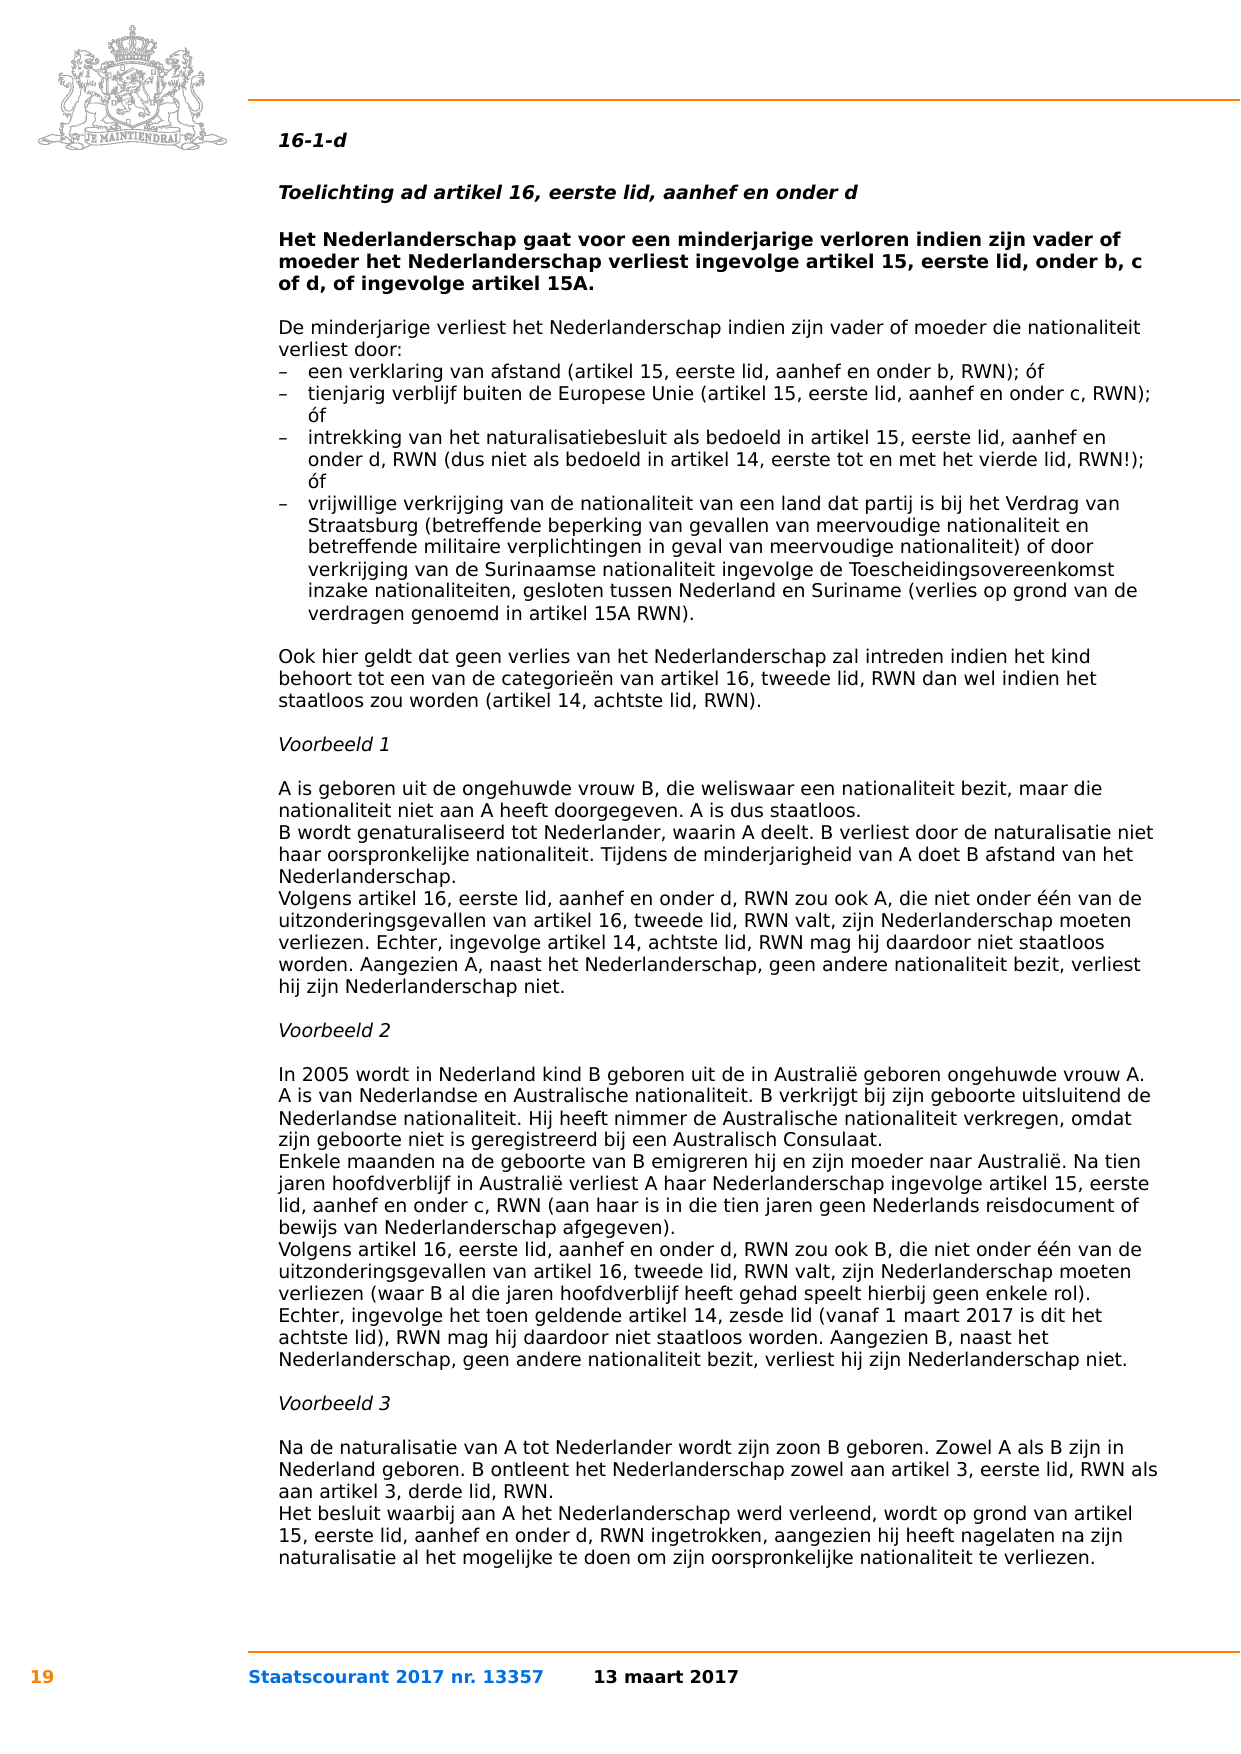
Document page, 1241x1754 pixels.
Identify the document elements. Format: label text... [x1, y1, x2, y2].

text – vrijwillige verkrijging van de nationaliteit van een land dat partij is bij het Verdrag van Straatsburg (betreffende beperking van gevallen van meervoudige nationaliteit en betreffende militaire verplichtingen in geval van meervoudige nationaliteit) of door verkrijging van de Surinaamse nationaliteit ingevolge de Toescheidingsovereenkomst inzake nationaliteiten, gesloten tussen Nederland en Suriname (verlies op grond van de verdragen genoemd in artikel 15A RWN). [278, 492, 1163, 624]
text Volgens artikel 16, eerste lid, aanhef en onder d, RWN zou ook A, die niet onder één van de uitzonderingsgevallen van artikel 16, tweede lid, RWN valt, zijn Nederlanderschap moeten verliezen. Echter, ingevolge artikel 14, achtste lid, RWN mag hij daardoor niet staatloos worden. Aangezien A, naast het Nederlanderschap, geen andere nationaliteit bezit, verliest hij zijn Nederlanderschap niet. [278, 888, 1163, 998]
text – een verklaring van afstand (artikel 15, eerste lid, aanhef en onder b, RWN); óf [278, 361, 1163, 383]
subtitle 16-1-d [278, 130, 1163, 152]
text In 2005 wordt in Nederland kind B geboren uit de in Australië geboren ongehuwde vrouw A. A is van Nederlandse en Australische nationaliteit. B verkrijgt bij zijn geboorte uitsluitend de Nederlandse nationaliteit. Hij heeft nimmer de Australische nationaliteit verkregen, omdat zijn geboorte niet is geregistreerd bij een Australisch Consulaat. [278, 1063, 1163, 1151]
text Volgens artikel 16, eerste lid, aanhef en onder d, RWN zou ook B, die niet onder één van de uitzonderingsgevallen van artikel 16, tweede lid, RWN valt, zijn Nederlanderschap moeten verliezen (waar B al die jaren hoofdverblijf heeft gehad speelt hierbij geen enkele rol). [278, 1239, 1163, 1305]
subtitle Voorbeeld 1 [278, 734, 1163, 756]
picture [38, 25, 227, 150]
text – tienjarig verblijf buiten de Europese Unie (artikel 15, eerste lid, aanhef en onder c, RWN); óf [278, 383, 1163, 427]
text Echter, ingevolge het toen geldende artikel 14, zesde lid (vanaf 1 maart 2017 is dit het achtste lid), RWN mag hij daardoor niet staatloos worden. Aangezien B, naast het Nederlanderschap, geen andere nationaliteit bezit, verliest hij zijn Nederlanderschap niet. [278, 1305, 1163, 1371]
subtitle Voorbeeld 3 [278, 1393, 1163, 1415]
text Na de naturalisatie van A tot Nederlander wordt zijn zoon B geboren. Zowel A als B zijn in Nederland geboren. B ontleent het Nederlanderschap zowel aan artikel 3, eerste lid, RWN als aan artikel 3, derde lid, RWN. [278, 1437, 1163, 1503]
text B wordt genaturaliseerd tot Nederlander, waarin A deelt. B verliest door de naturalisatie niet haar oorspronkelijke nationaliteit. Tijdens de minderjarigheid van A doet B afstand van het Nederlanderschap. [278, 822, 1163, 888]
subtitle Toelichting ad artikel 16, eerste lid, aanhef en onder d [278, 182, 1163, 204]
text A is geboren uit de ongehuwde vrouw B, die weliswaar een nationaliteit bezit, maar die nationaliteit niet aan A heeft doorgegeven. A is dus staatloos. [278, 778, 1163, 822]
text – intrekking van het naturalisatiebesluit als bedoeld in artikel 15, eerste lid, aanhef en onder d, RWN (dus niet als bedoeld in artikel 14, eerste tot en met het vierde lid, RWN!); óf [278, 427, 1163, 492]
subtitle Voorbeeld 2 [278, 1019, 1163, 1042]
text Enkele maanden na de geboorte van B emigreren hij en zijn moeder naar Australië. Na tien jaren hoofdverblijf in Australië verliest A haar Nederlanderschap ingevolge artikel 15, eerste lid, aanhef en onder c, RWN (aan haar is in die tien jaren geen Nederlands reisdocument of bewijs van Nederlanderschap afgegeven). [278, 1151, 1163, 1239]
text Het besluit waarbij aan A het Nederlanderschap werd verleend, wordt op grond van artikel 15, eerste lid, aanhef en onder d, RWN ingetrokken, aangezien hij heeft nagelaten na zijn naturalisatie al het mogelijke te doen om zijn oorspronkelijke nationaliteit te verliezen. [278, 1503, 1163, 1569]
text De minderjarige verliest het Nederlanderschap indien zijn vader of moeder die nationaliteit verliest door: [278, 317, 1163, 361]
text Het Nederlanderschap gaat voor een minderjarige verloren indien zijn vader of moeder het Nederlanderschap verliest ingevolge artikel 15, eerste lid, onder b, c of d, of ingevolge artikel 15A. [278, 229, 1163, 295]
text Ook hier geldt dat geen verlies van het Nederlanderschap zal intreden indien het kind behoort tot een van de categorieën van artikel 16, tweede lid, RWN dan wel indien het staatloos zou worden (artikel 14, achtste lid, RWN). [278, 646, 1163, 712]
